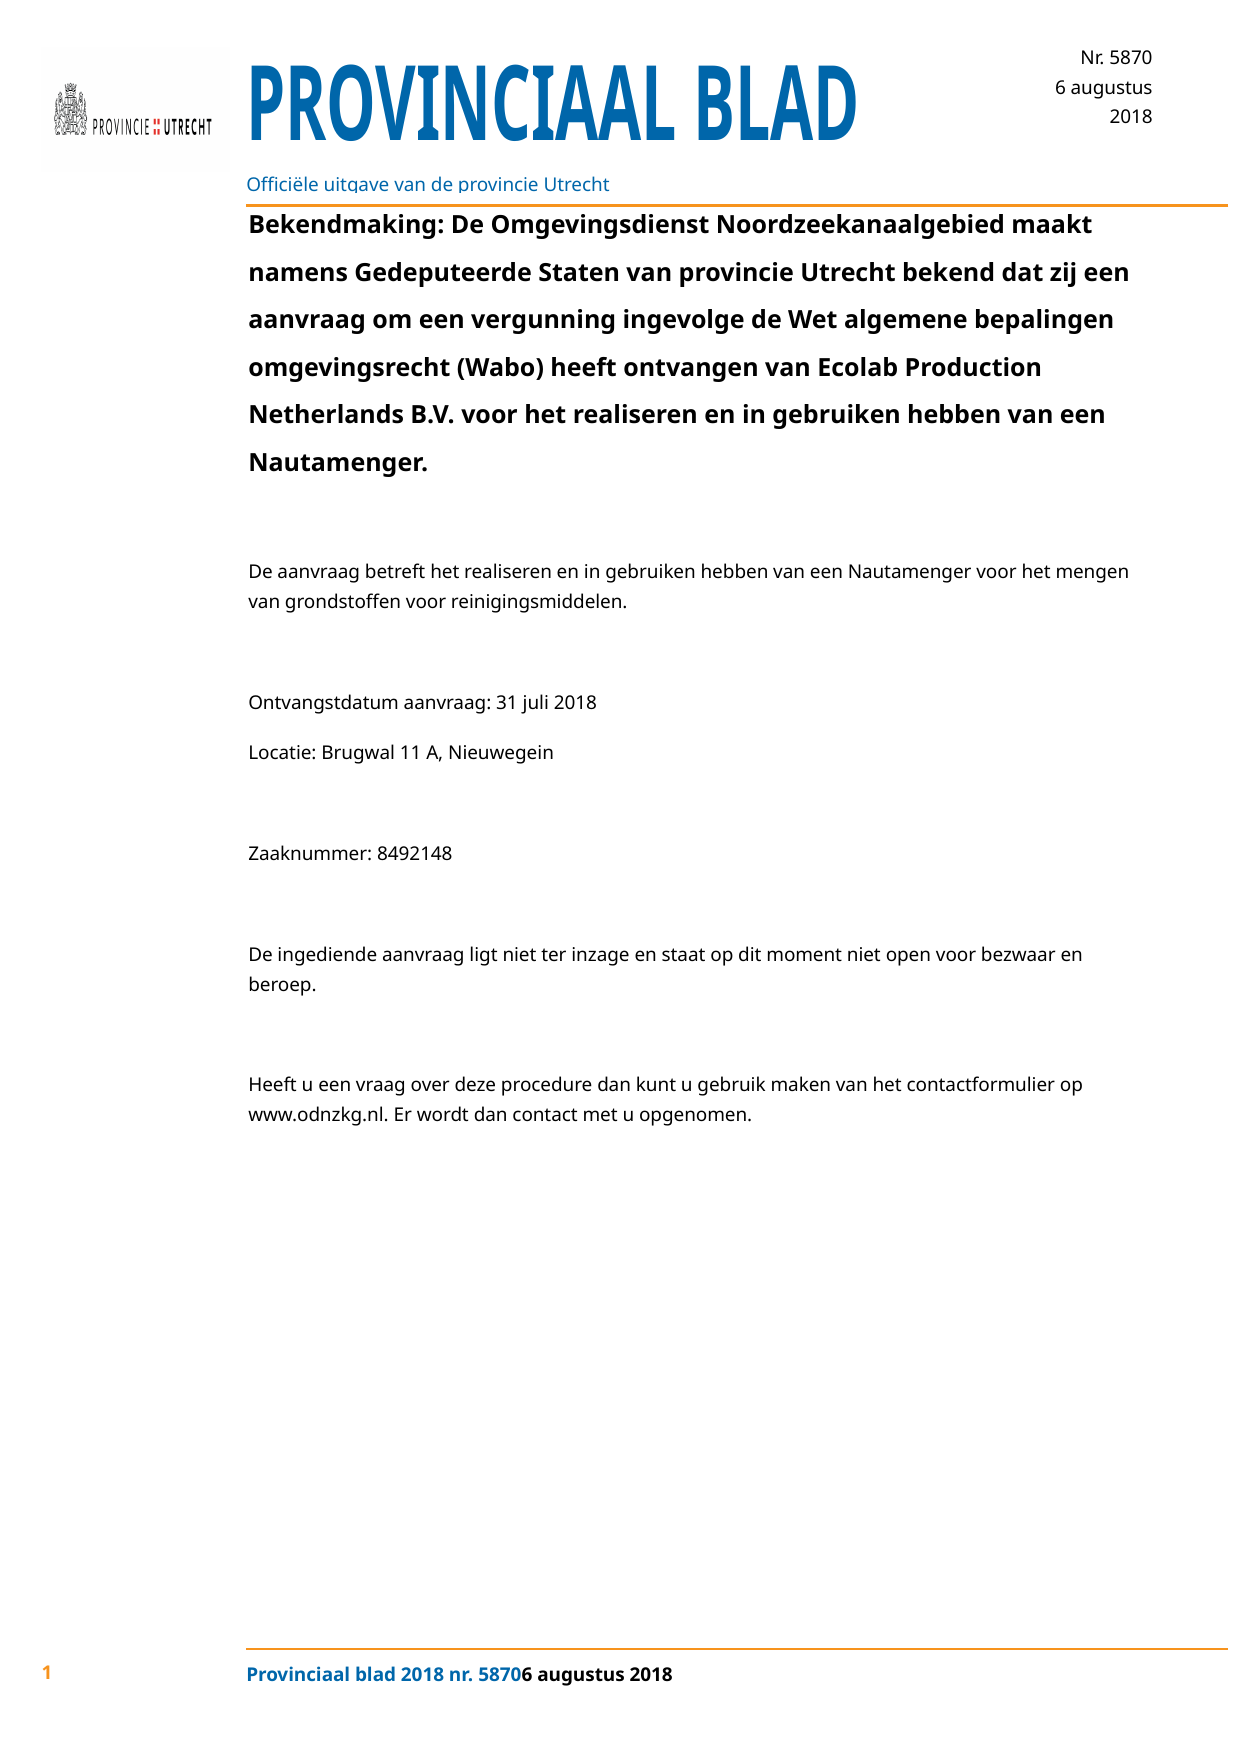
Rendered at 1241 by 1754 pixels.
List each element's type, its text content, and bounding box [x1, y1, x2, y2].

text Bekendmaking: De Omgevingsdienst Noordzeekanaalgebied maakt namens Gedeputeerde Staten van provincie Utrecht bekend dat zij een aanvraag om een vergunning ingevolge de Wet algemene bepalingen omgevingsrecht (Wabo) heeft ontvangen van Ecolab Production Netherlands B.V. voor het realiseren en in gebruiken hebben van een Nautamenger. [248, 207, 1152, 479]
text Heeft u een vraag over deze procedure dan kunt u gebruik maken van het contactformulier op www.odnzkg.nl. Er wordt dan contact met u opgenomen. [248, 1072, 1152, 1127]
text De ingediende aanvraag ligt niet ter inzage en staat op dit moment niet open voor bezwaar en beroep. [248, 941, 1152, 997]
text Zaaknummer: 8492148 [248, 840, 1152, 866]
text Ontvangstdatum aanvraag: 31 juli 2018 [248, 689, 1152, 715]
text Locatie: Brugwal 11 A, Nieuwegein [248, 739, 1152, 765]
picture [41, 47, 231, 172]
text De aanvraag betreft het realiseren en in gebruiken hebben van een Nautamenger voor het mengen van grondstoffen voor reinigingsmiddelen. [248, 559, 1152, 614]
